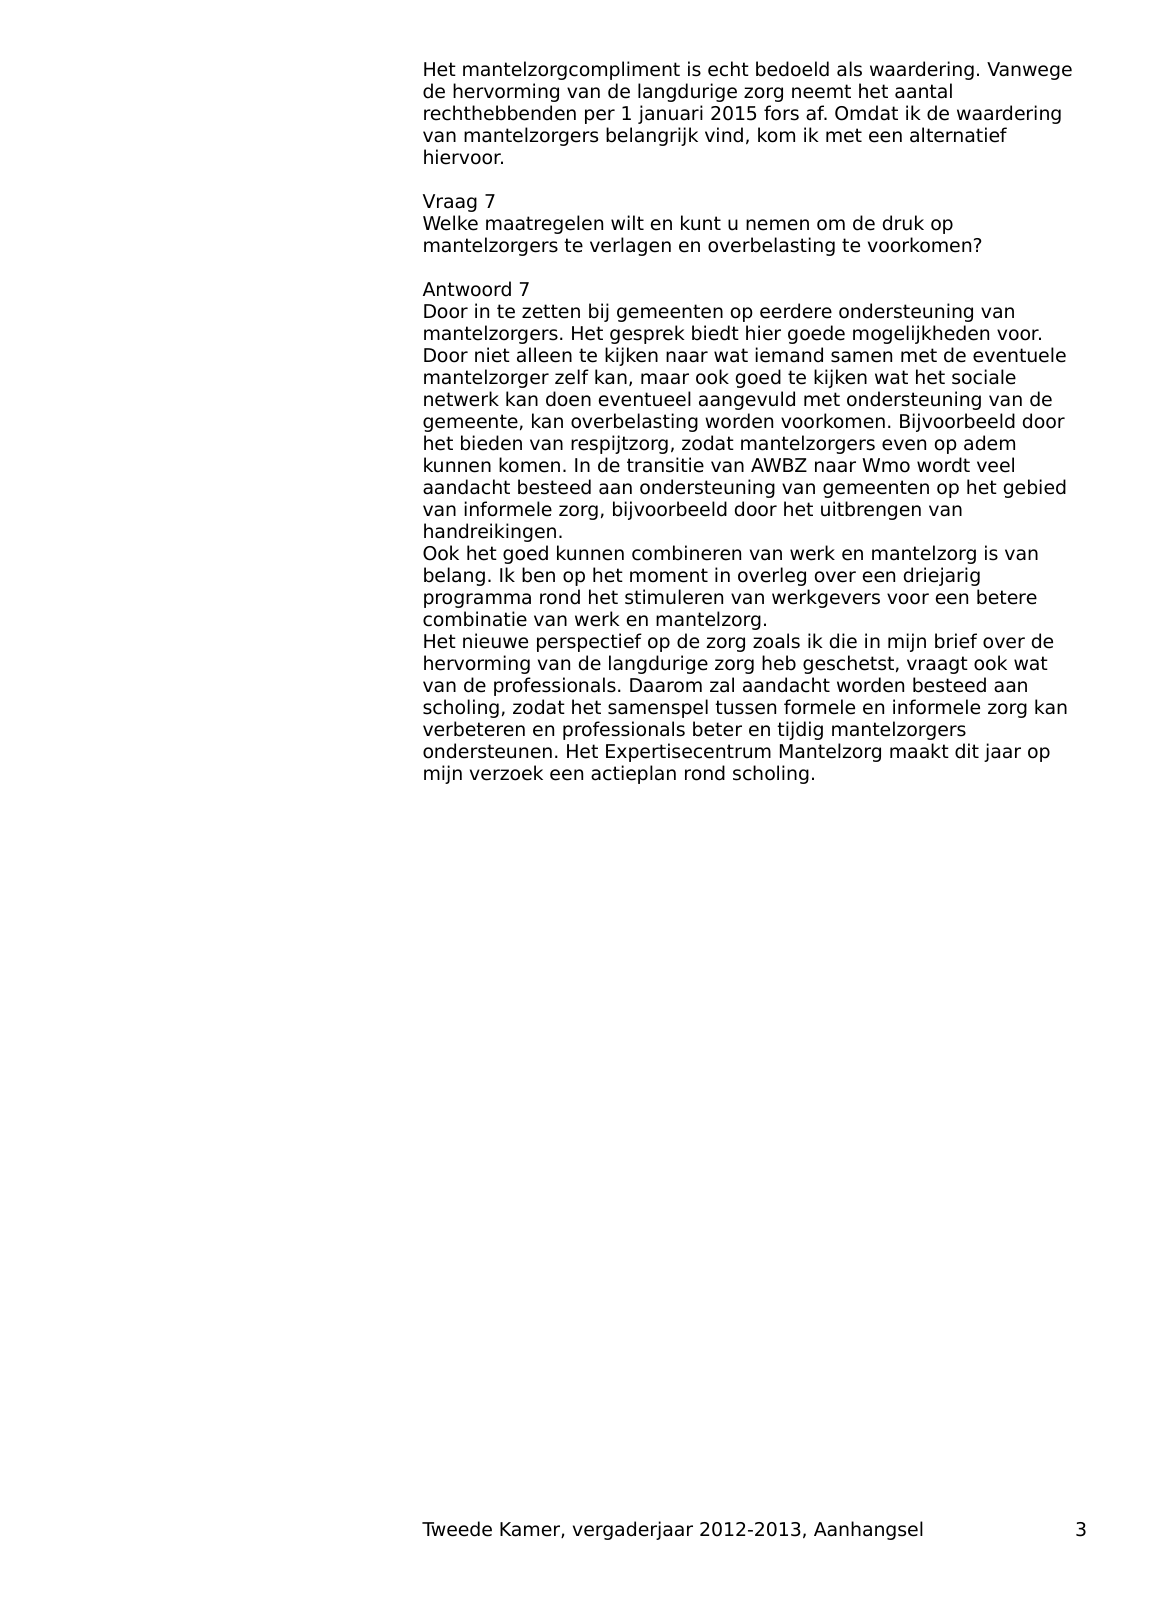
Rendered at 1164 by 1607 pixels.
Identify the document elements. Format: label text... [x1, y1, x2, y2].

text Welke maatregelen wilt en kunt u nemen om de druk op mantelzorgers te verlagen en overbelasting te voorkomen? [422, 213, 1087, 257]
text Het mantelzorgcompliment is echt bedoeld als waardering. Vanwege de hervorming van de langdurige zorg neemt het aantal rechthebbenden per 1 januari 2015 fors af. Omdat ik de waardering van mantelzorgers belangrijk vind, kom ik met een alternatief hiervoor. [422, 59, 1087, 169]
text Ook het goed kunnen combineren van werk en mantelzorg is van belang. Ik ben op het moment in overleg over een driejarig programma rond het stimuleren van werkgevers voor een betere combinatie van werk en mantelzorg. [422, 543, 1087, 631]
text Door in te zetten bij gemeenten op eerdere ondersteuning van mantelzorgers. Het gesprek biedt hier goede mogelijkheden voor. Door niet alleen te kijken naar wat iemand samen met de eventuele mantelzorger zelf kan, maar ook goed te kijken wat het sociale netwerk kan doen eventueel aangevuld met ondersteuning van de gemeente, kan overbelasting worden voorkomen. Bijvoorbeeld door het bieden van respijtzorg, zodat mantelzorgers even op adem kunnen komen. In de transitie van AWBZ naar Wmo wordt veel aandacht besteed aan ondersteuning van gemeenten op het gebied van informele zorg, bijvoorbeeld door het uitbrengen van handreikingen. [422, 301, 1087, 543]
text Het nieuwe perspectief op de zorg zoals ik die in mijn brief over de hervorming van de langdurige zorg heb geschetst, vraagt ook wat van de professionals. Daarom zal aandacht worden besteed aan scholing, zodat het samenspel tussen formele en informele zorg kan verbeteren en professionals beter en tijdig mantelzorgers ondersteunen. Het Expertisecentrum Mantelzorg maakt dit jaar op mijn verzoek een actieplan rond scholing. [422, 631, 1087, 785]
text Vraag 7 [422, 191, 1087, 213]
text Antwoord 7 [422, 279, 1087, 301]
